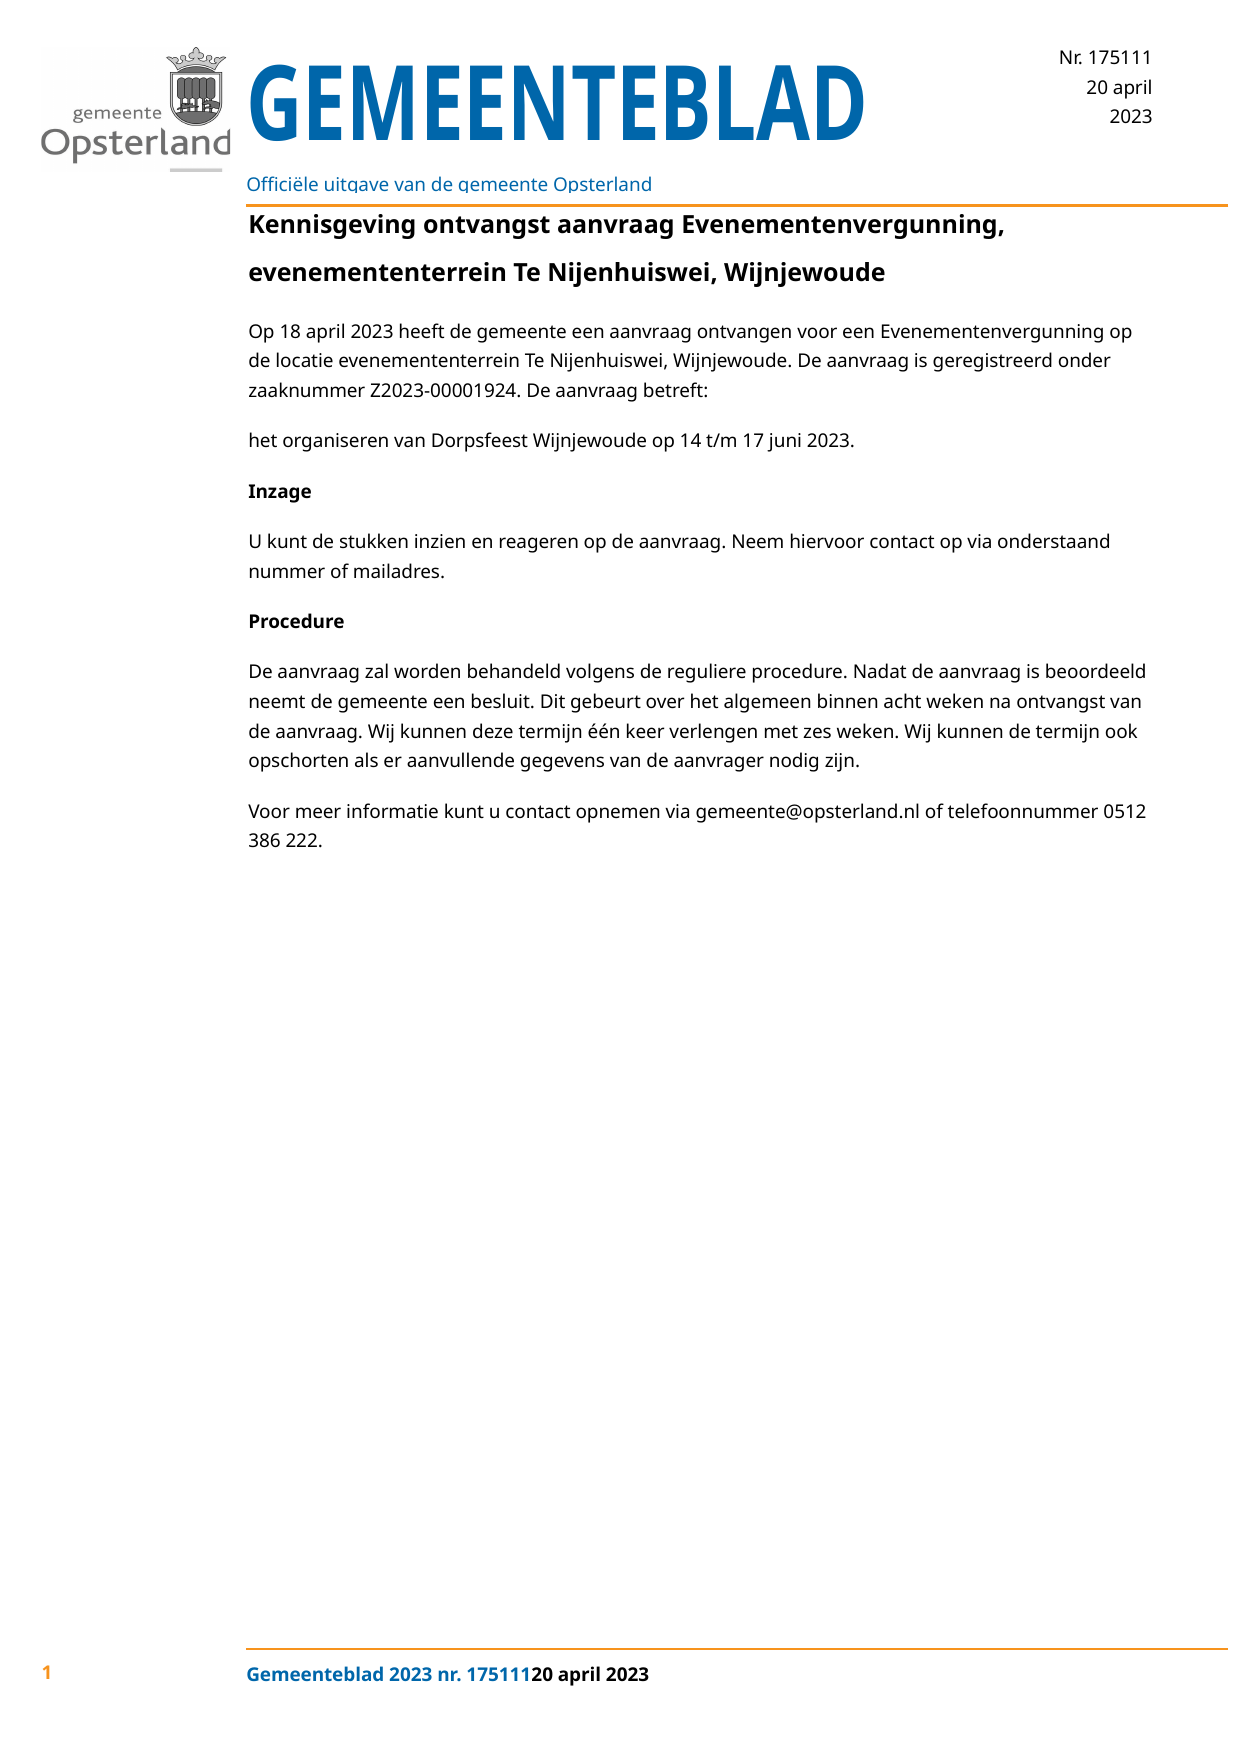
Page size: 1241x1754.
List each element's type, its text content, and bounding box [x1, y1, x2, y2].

picture [41, 47, 231, 172]
text Voor meer informatie kunt u contact opnemen via gemeente@opsterland.nl of telefoonnummer 0512 386 222. [248, 798, 1152, 853]
text Kennisgeving ontvangst aanvraag Evenementenvergunning, evenemententerrein Te Nijenhuiswei, Wijnjewoude [248, 207, 1152, 288]
text Procedure [248, 608, 1152, 634]
text De aanvraag zal worden behandeld volgens de reguliere procedure. Nadat de aanvraag is beoordeeld neemt de gemeente een besluit. Dit gebeurt over het algemeen binnen acht weken na ontvangst van de aanvraag. Wij kunnen deze termijn één keer verlengen met zes weken. Wij kunnen de termijn ook opschorten als er aanvullende gegevens van de aanvrager nodig zijn. [248, 659, 1152, 773]
text het organiseren van Dorpsfeest Wijnjewoude op 14 t/m 17 juni 2023. [248, 427, 1152, 453]
text Inzage [248, 478, 1152, 504]
text U kunt de stukken inzien en reageren op de aanvraag. Neem hiervoor contact op via onderstaand nummer of mailadres. [248, 528, 1152, 584]
text Op 18 april 2023 heeft de gemeente een aanvraag ontvangen voor een Evenementenvergunning op de locatie evenemententerrein Te Nijenhuiswei, Wijnjewoude. De aanvraag is geregistreerd onder zaaknummer Z2023-00001924. De aanvraag betreft: [248, 318, 1152, 403]
